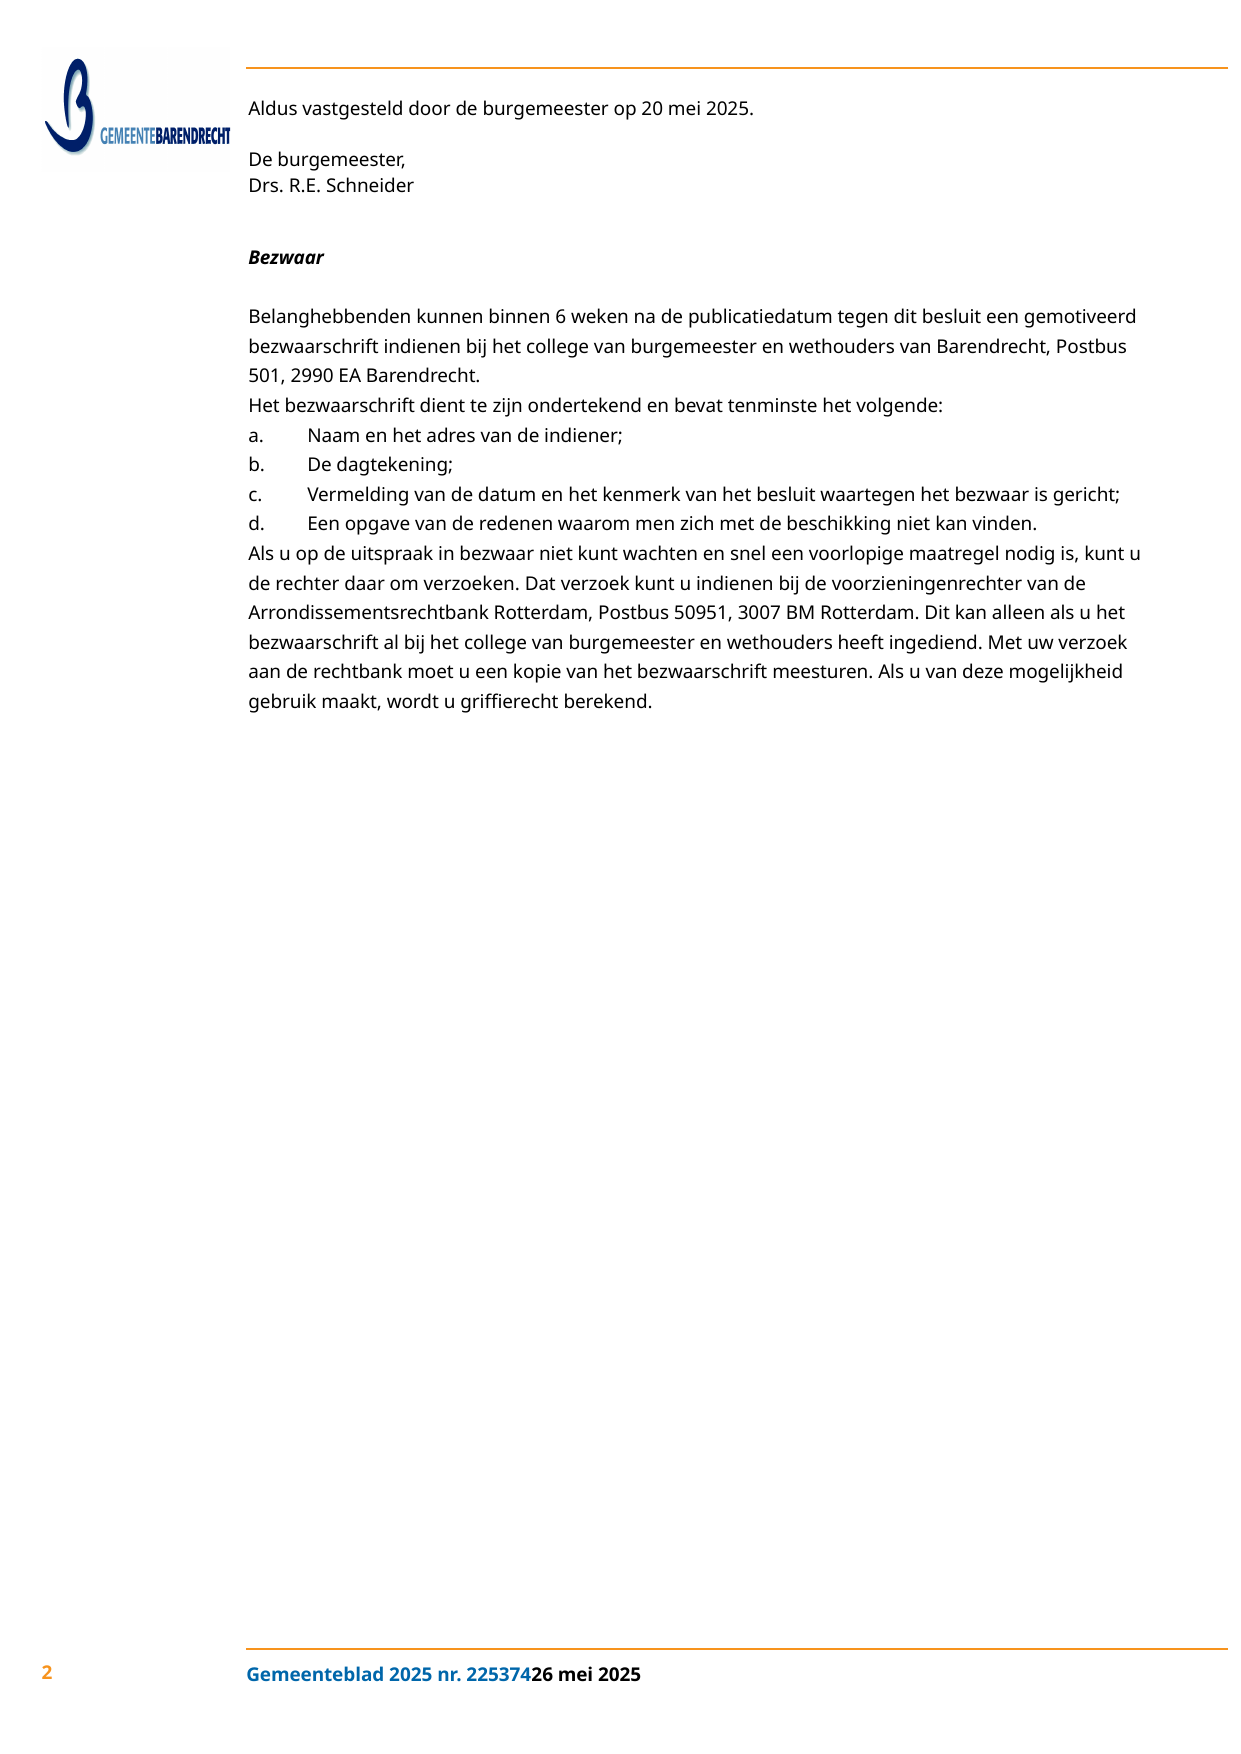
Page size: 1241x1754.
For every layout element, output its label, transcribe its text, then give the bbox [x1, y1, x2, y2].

list Een opgave van de redenen waarom men zich met de beschikking niet kan vinden. [248, 511, 1152, 536]
text De burgemeester, [248, 146, 1152, 172]
text Als u op de uitspraak in bezwaar niet kunt wachten en snel een voorlopige maatregel nodig is, kunt u de rechter daar om verzoeken. Dat verzoek kunt u indienen bij de voorzieningenrechter van de Arrondissementsrechtbank Rotterdam, Postbus 50951, 3007 BM Rotterdam. Dit kan alleen als u het bezwaarschrift al bij het college van burgemeester en wethouders heeft ingediend. Met uw verzoek aan de rechtbank moet u een kopie van het bezwaarschrift meesturen. Als u van deze mogelijkheid gebruik maakt, wordt u griffierecht berekend. [248, 540, 1152, 714]
list Naam en het adres van de indiener; [248, 422, 1152, 447]
list De dagtekening; [248, 451, 1152, 477]
text Aldus vastgesteld door de burgemeester op 20 mei 2025. [248, 95, 1152, 121]
list Vermelding van de datum en het kenmerk van het besluit waartegen het bezwaar is gericht; [248, 481, 1152, 507]
text Belanghebbenden kunnen binnen 6 weken na de publicatiedatum tegen dit besluit een gemotiveerd bezwaarschrift indienen bij het college van burgemeester en wethouders van Barendrecht, Postbus 501, 2990 EA Barendrecht. [248, 303, 1152, 388]
text Het bezwaarschrift dient te zijn ondertekend en bevat tenminste het volgende: [248, 392, 1152, 418]
text Bezwaar [248, 244, 1152, 270]
picture [41, 47, 231, 172]
text Drs. R.E. Schneider [248, 172, 1152, 198]
